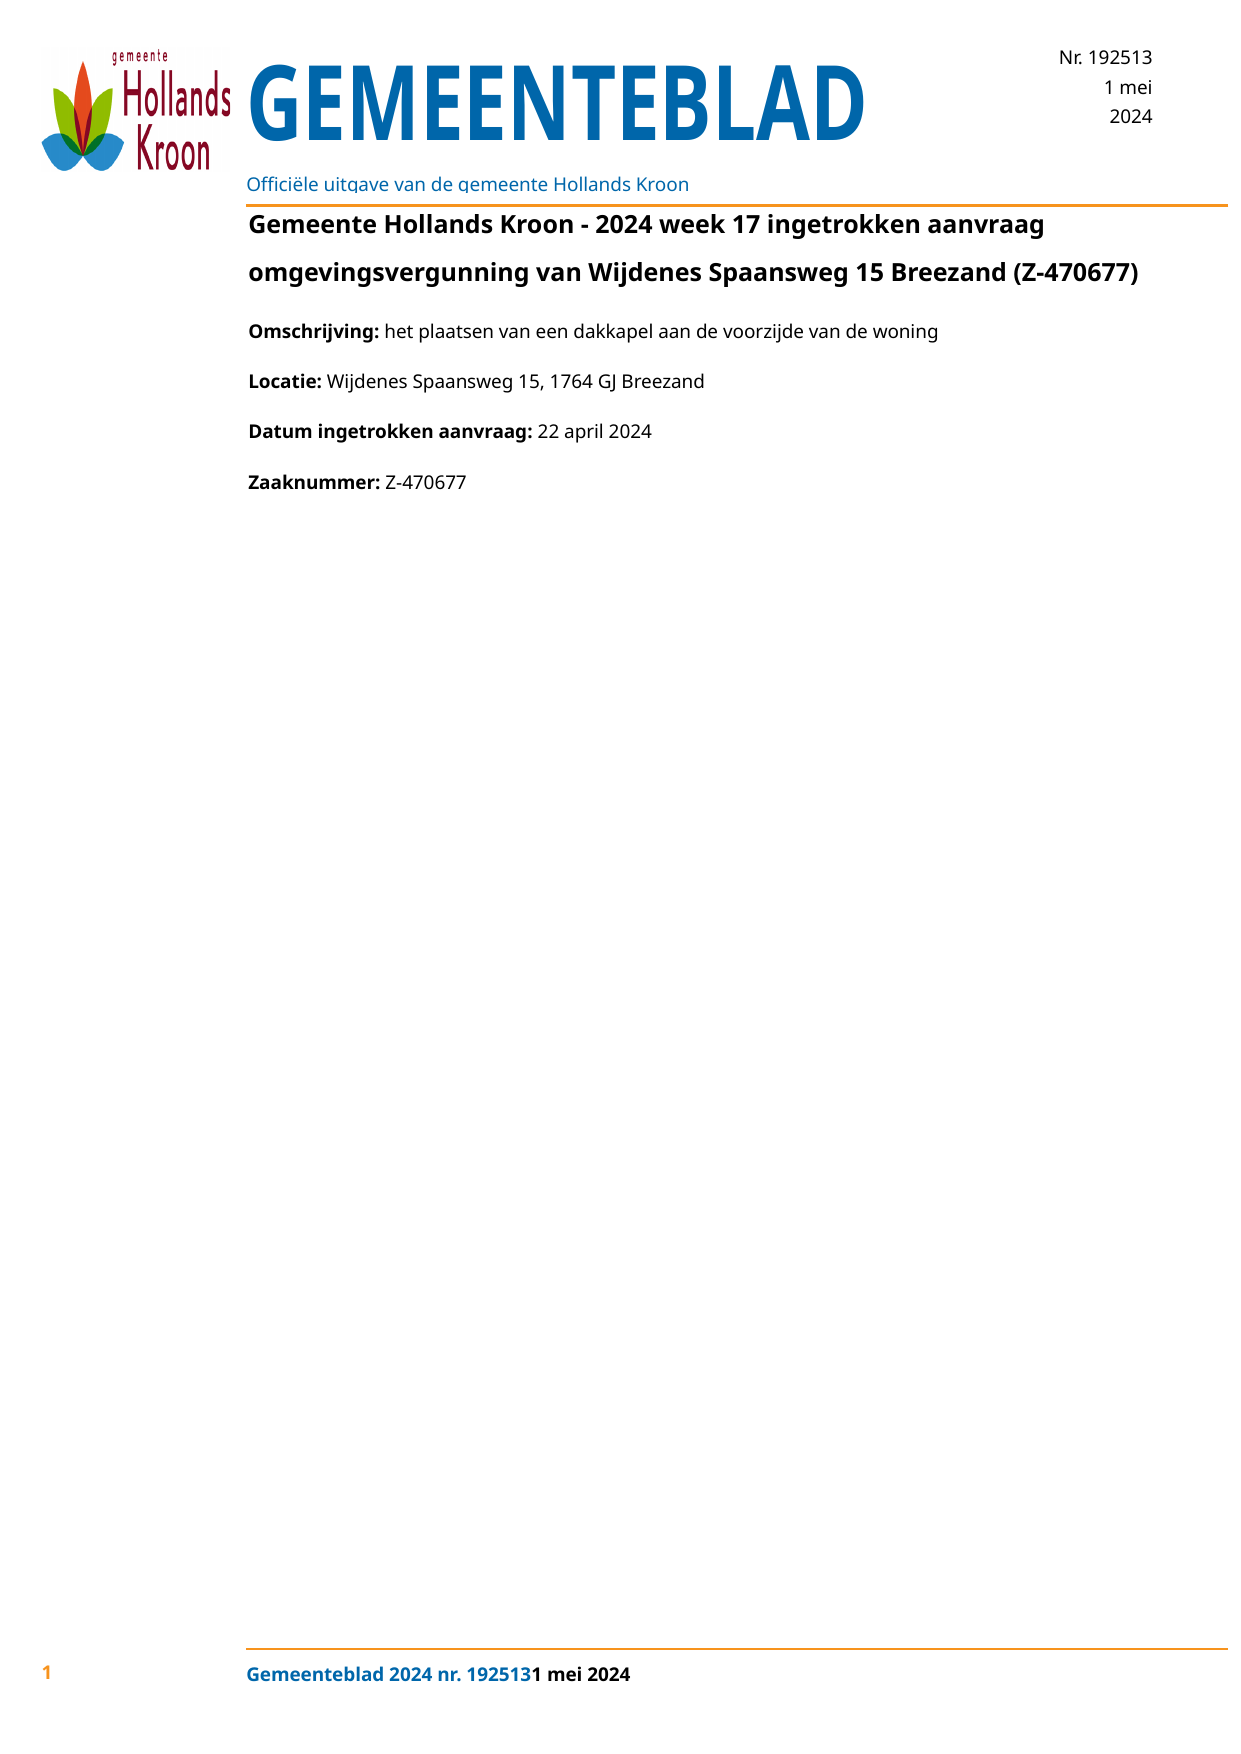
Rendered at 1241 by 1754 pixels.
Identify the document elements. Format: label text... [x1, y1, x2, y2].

text Locatie: Wijdenes Spaansweg 15, 1764 GJ Breezand [248, 368, 1152, 394]
text Datum ingetrokken aanvraag: 22 april 2024 [248, 419, 1152, 444]
text Omschrijving: het plaatsen van een dakkapel aan de voorzijde van de woning [248, 318, 1152, 344]
text Gemeente Hollands Kroon - 2024 week 17 ingetrokken aanvraag omgevingsvergunning van Wijdenes Spaansweg 15 Breezand (Z-470677) [248, 207, 1152, 288]
text Zaaknummer: Z-470677 [248, 469, 1152, 495]
picture [41, 47, 231, 172]
